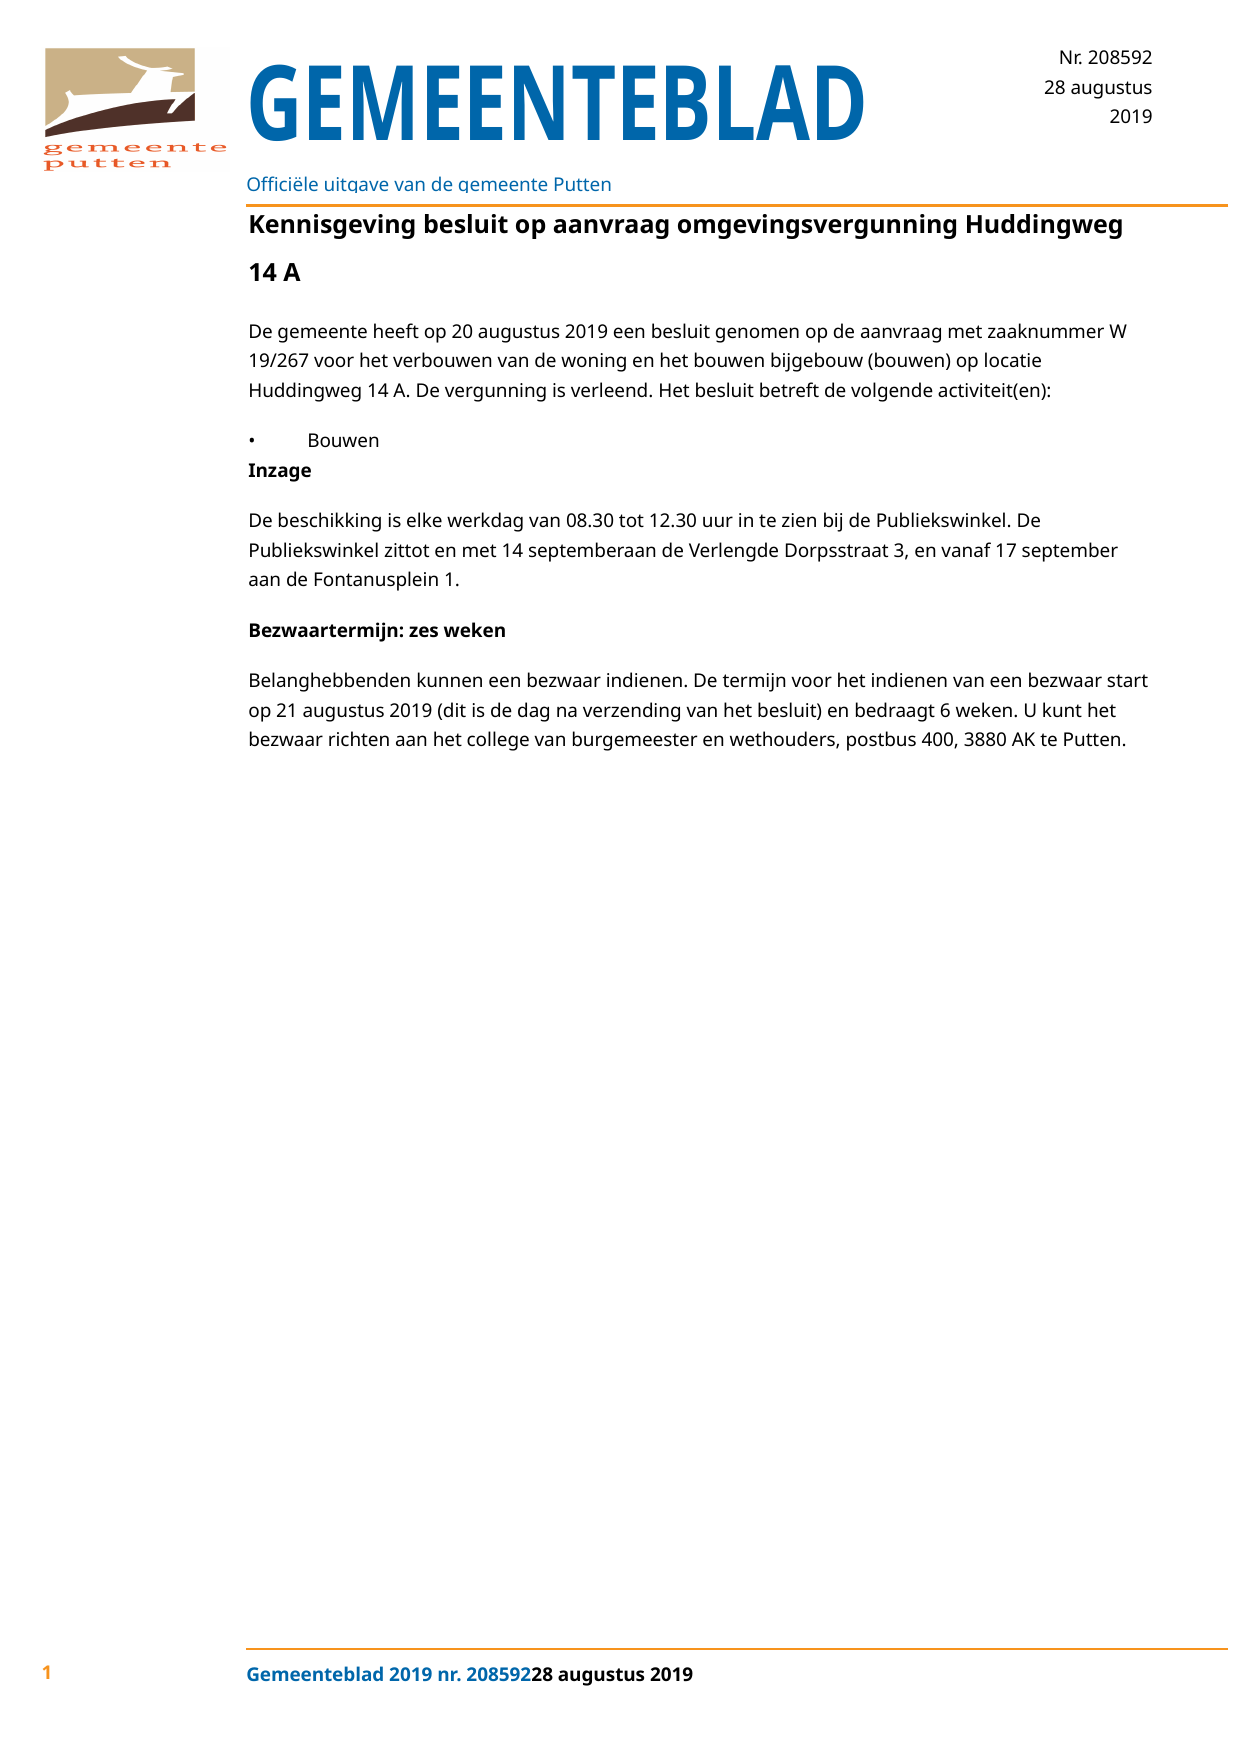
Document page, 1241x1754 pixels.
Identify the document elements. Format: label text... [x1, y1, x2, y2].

picture [41, 47, 231, 172]
text De beschikking is elke werkdag van 08.30 tot 12.30 uur in te zien bij de Publiekswinkel. De Publiekswinkel zittot en met 14 septemberaan de Verlengde Dorpsstraat 3, en vanaf 17 september aan de Fontanusplein 1. [248, 507, 1152, 592]
text Bezwaartermijn: zes weken [248, 617, 1152, 643]
text Kennisgeving besluit op aanvraag omgevingsvergunning Huddingweg 14 A [248, 207, 1152, 288]
text Inzage [248, 457, 1152, 483]
text Belanghebbenden kunnen een bezwaar indienen. De termijn voor het indienen van een bezwaar start op 21 augustus 2019 (dit is de dag na verzending van het besluit) en bedraagt 6 weken. U kunt het bezwaar richten aan het college van burgemeester en wethouders, postbus 400, 3880 AK te Putten. [248, 667, 1152, 752]
text De gemeente heeft op 20 augustus 2019 een besluit genomen op de aanvraag met zaaknummer W 19/267 voor het verbouwen van de woning en het bouwen bijgebouw (bouwen) op locatie Huddingweg 14 A. De vergunning is verleend. Het besluit betreft de volgende activiteit(en): [248, 318, 1152, 403]
list Bouwen [248, 427, 1152, 453]
